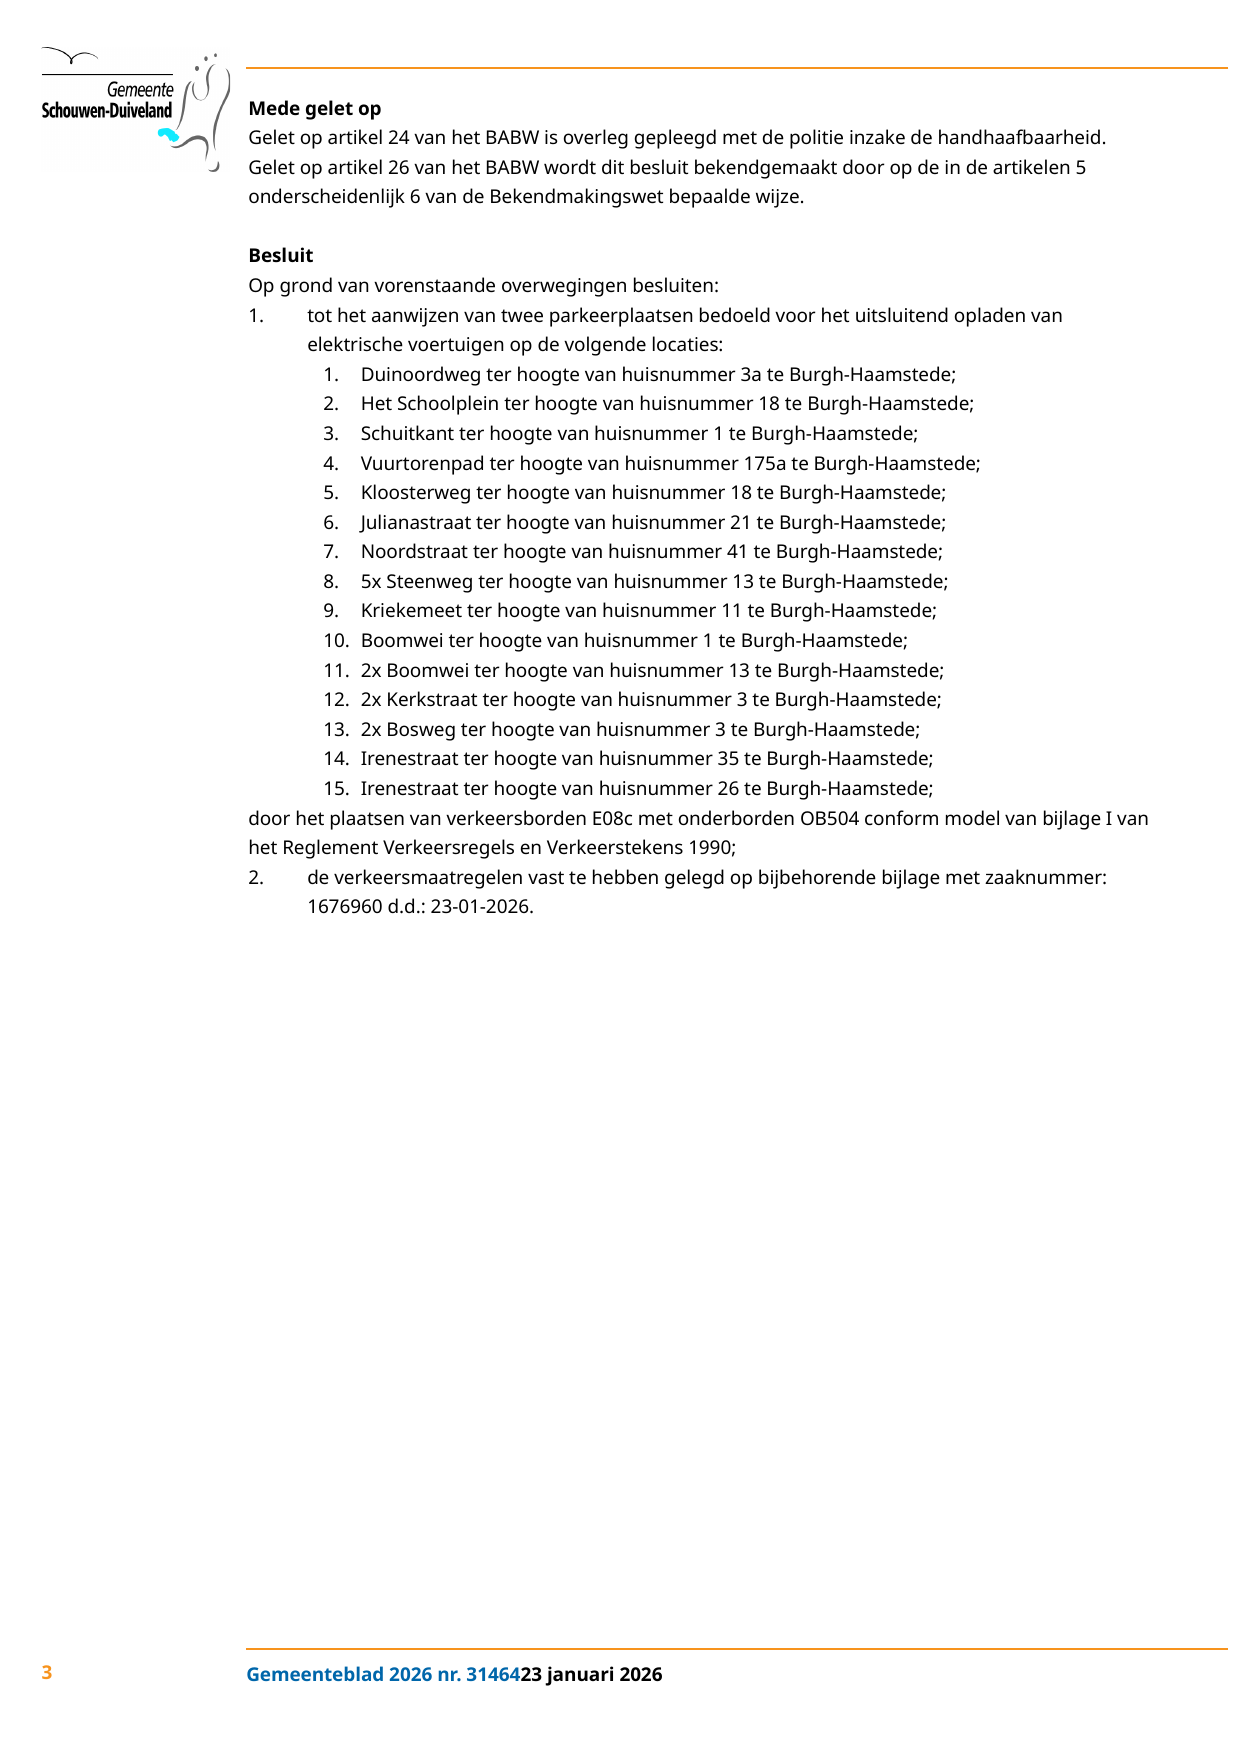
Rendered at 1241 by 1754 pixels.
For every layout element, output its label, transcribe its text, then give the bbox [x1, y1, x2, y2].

list Irenestraat ter hoogte van huisnummer 26 te Burgh-Haamstede; [323, 775, 1152, 801]
list Irenestraat ter hoogte van huisnummer 35 te Burgh-Haamstede; [323, 746, 1152, 771]
list 2x Bosweg ter hoogte van huisnummer 3 te Burgh-Haamstede; [323, 716, 1152, 742]
list Kriekemeet ter hoogte van huisnummer 11 te Burgh-Haamstede; [323, 598, 1152, 623]
text Op grond van vorenstaande overwegingen besluiten: [248, 272, 1152, 298]
list Noordstraat ter hoogte van huisnummer 41 te Burgh-Haamstede; [323, 538, 1152, 564]
list tot het aanwijzen van twee parkeerplaatsen bedoeld voor het uitsluitend opladen van elektrische voertuigen op de volgende locaties: [248, 302, 1152, 357]
list Schuitkant ter hoogte van huisnummer 1 te Burgh-Haamstede; [323, 420, 1152, 446]
list Vuurtorenpad ter hoogte van huisnummer 175a te Burgh-Haamstede; [323, 450, 1152, 476]
text Mede gelet op [248, 95, 1152, 121]
text door het plaatsen van verkeersborden E08c met onderborden OB504 conform model van bijlage I van het Reglement Verkeersregels en Verkeerstekens 1990; [248, 805, 1152, 860]
list 2x Boomwei ter hoogte van huisnummer 13 te Burgh-Haamstede; [323, 657, 1152, 683]
list de verkeersmaatregelen vast te hebben gelegd op bijbehorende bijlage met zaaknummer: [248, 864, 1152, 890]
text Gelet op artikel 26 van het BABW wordt dit besluit bekendgemaakt door op de in de artikelen 5 onderscheidenlijk 6 van de Bekendmakingswet bepaalde wijze. [248, 154, 1152, 209]
list 2x Kerkstraat ter hoogte van huisnummer 3 te Burgh-Haamstede; [323, 686, 1152, 712]
picture [41, 47, 231, 172]
list Kloosterweg ter hoogte van huisnummer 18 te Burgh-Haamstede; [323, 479, 1152, 505]
list 5x Steenweg ter hoogte van huisnummer 13 te Burgh-Haamstede; [323, 568, 1152, 594]
text Besluit [248, 243, 1152, 268]
list Het Schoolplein ter hoogte van huisnummer 18 te Burgh-Haamstede; [323, 391, 1152, 416]
list Boomwei ter hoogte van huisnummer 1 te Burgh-Haamstede; [323, 627, 1152, 653]
text Gelet op artikel 24 van het BABW is overleg gepleegd met de politie inzake de handhaafbaarheid. [248, 124, 1152, 150]
list Julianastraat ter hoogte van huisnummer 21 te Burgh-Haamstede; [323, 509, 1152, 535]
list 1676960 d.d.: 23-01-2026. [248, 893, 1152, 919]
list Duinoordweg ter hoogte van huisnummer 3a te Burgh-Haamstede; [323, 361, 1152, 387]
